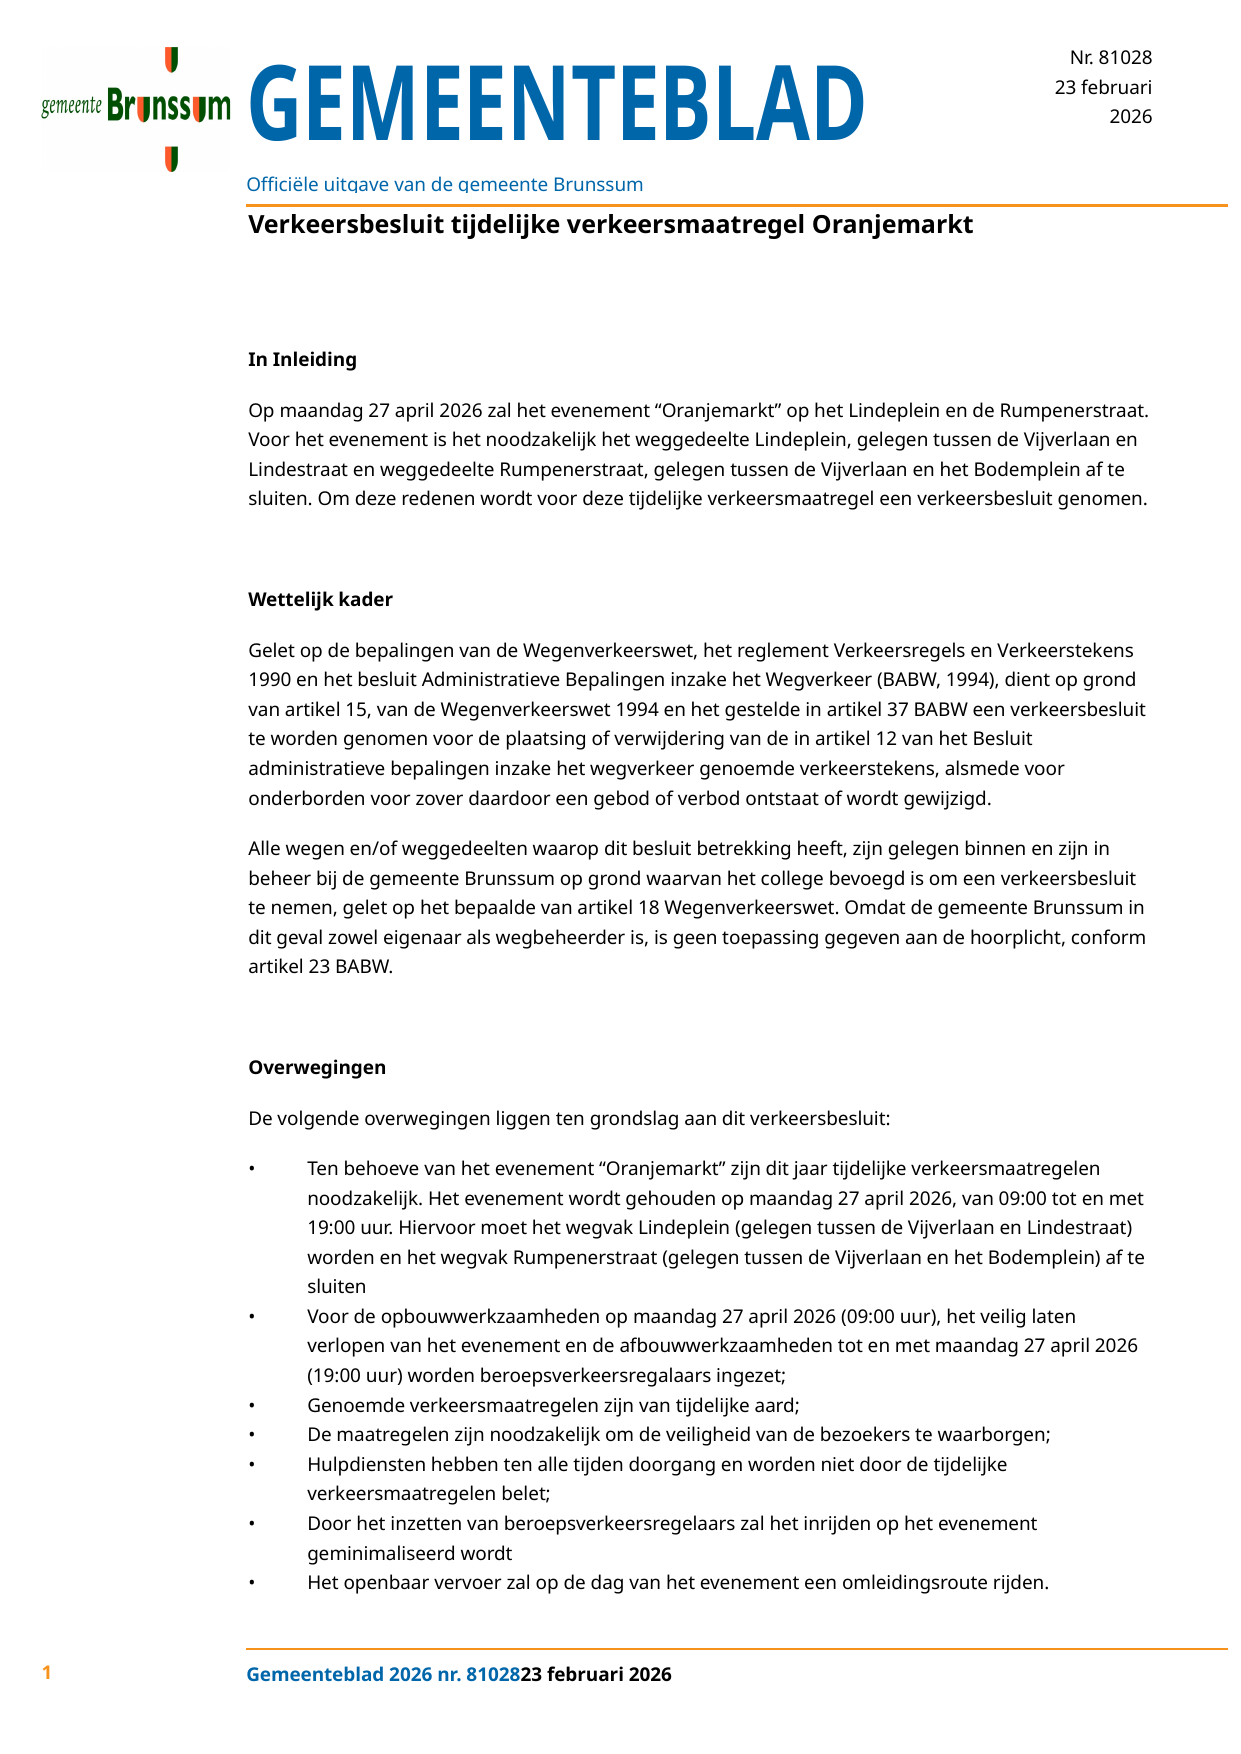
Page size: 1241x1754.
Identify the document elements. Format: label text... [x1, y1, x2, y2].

list Genoemde verkeersmaatregelen zijn van tijdelijke aard; [248, 1392, 1152, 1418]
list Hulpdiensten hebben ten alle tijden doorgang en worden niet door de tijdelijke verkeersmaatregelen belet; [248, 1451, 1152, 1506]
list Door het inzetten van beroepsverkeersregelaars zal het inrijden op het evenement geminimaliseerd wordt [248, 1510, 1152, 1566]
text Alle wegen en/of weggedeelten waarop dit besluit betrekking heeft, zijn gelegen binnen en zijn in beheer bij de gemeente Brunssum op grond waarvan het college bevoegd is om een verkeersbesluit te nemen, gelet op het bepaalde van artikel 18 Wegenverkeerswet. Omdat de gemeente Brunssum in dit geval zowel eigenaar als wegbeheerder is, is geen toepassing gegeven aan de hoorplicht, conform artikel 23 BABW. [248, 835, 1152, 979]
text In Inleiding [248, 346, 1152, 372]
text Overwegingen [248, 1054, 1152, 1080]
text Wettelijk kader [248, 586, 1152, 612]
text Op maandag 27 april 2026 zal het evenement “Oranjemarkt” op het Lindeplein en de Rumpenerstraat. Voor het evenement is het noodzakelijk het weggedeelte Lindeplein, gelegen tussen de Vijverlaan en Lindestraat en weggedeelte Rumpenerstraat, gelegen tussen de Vijverlaan en het Bodemplein af te sluiten. Om deze redenen wordt voor deze tijdelijke verkeersmaatregel een verkeersbesluit genomen. [248, 397, 1152, 511]
text Verkeersbesluit tijdelijke verkeersmaatregel Oranjemarkt [248, 207, 1152, 241]
list Het openbaar vervoer zal op de dag van het evenement een omleidingsroute rijden. [248, 1569, 1152, 1595]
list Voor de opbouwwerkzaamheden op maandag 27 april 2026 (09:00 uur), het veilig laten verlopen van het evenement en de afbouwwerkzaamheden tot en met maandag 27 april 2026 (19:00 uur) worden beroepsverkeersregalaars ingezet; [248, 1303, 1152, 1388]
list Ten behoeve van het evenement “Oranjemarkt” zijn dit jaar tijdelijke verkeersmaatregelen noodzakelijk. Het evenement wordt gehouden op maandag 27 april 2026, van 09:00 tot en met 19:00 uur. Hiervoor moet het wegvak Lindeplein (gelegen tussen de Vijverlaan en Lindestraat) worden en het wegvak Rumpenerstraat (gelegen tussen de Vijverlaan en het Bodemplein) af te sluiten [248, 1155, 1152, 1299]
text De volgende overwegingen liggen ten grondslag aan dit verkeersbesluit: [248, 1105, 1152, 1131]
list De maatregelen zijn noodzakelijk om de veiligheid van de bezoekers te waarborgen; [248, 1421, 1152, 1447]
picture [41, 47, 231, 172]
text Gelet op de bepalingen van de Wegenverkeerswet, het reglement Verkeersregels en Verkeerstekens 1990 en het besluit Administratieve Bepalingen inzake het Wegverkeer (BABW, 1994), dient op grond van artikel 15, van de Wegenverkeerswet 1994 en het gestelde in artikel 37 BABW een verkeersbesluit te worden genomen voor de plaatsing of verwijdering van de in artikel 12 van het Besluit administratieve bepalingen inzake het wegverkeer genoemde verkeerstekens, alsmede voor onderborden voor zover daardoor een gebod of verbod ontstaat of wordt gewijzigd. [248, 637, 1152, 811]
